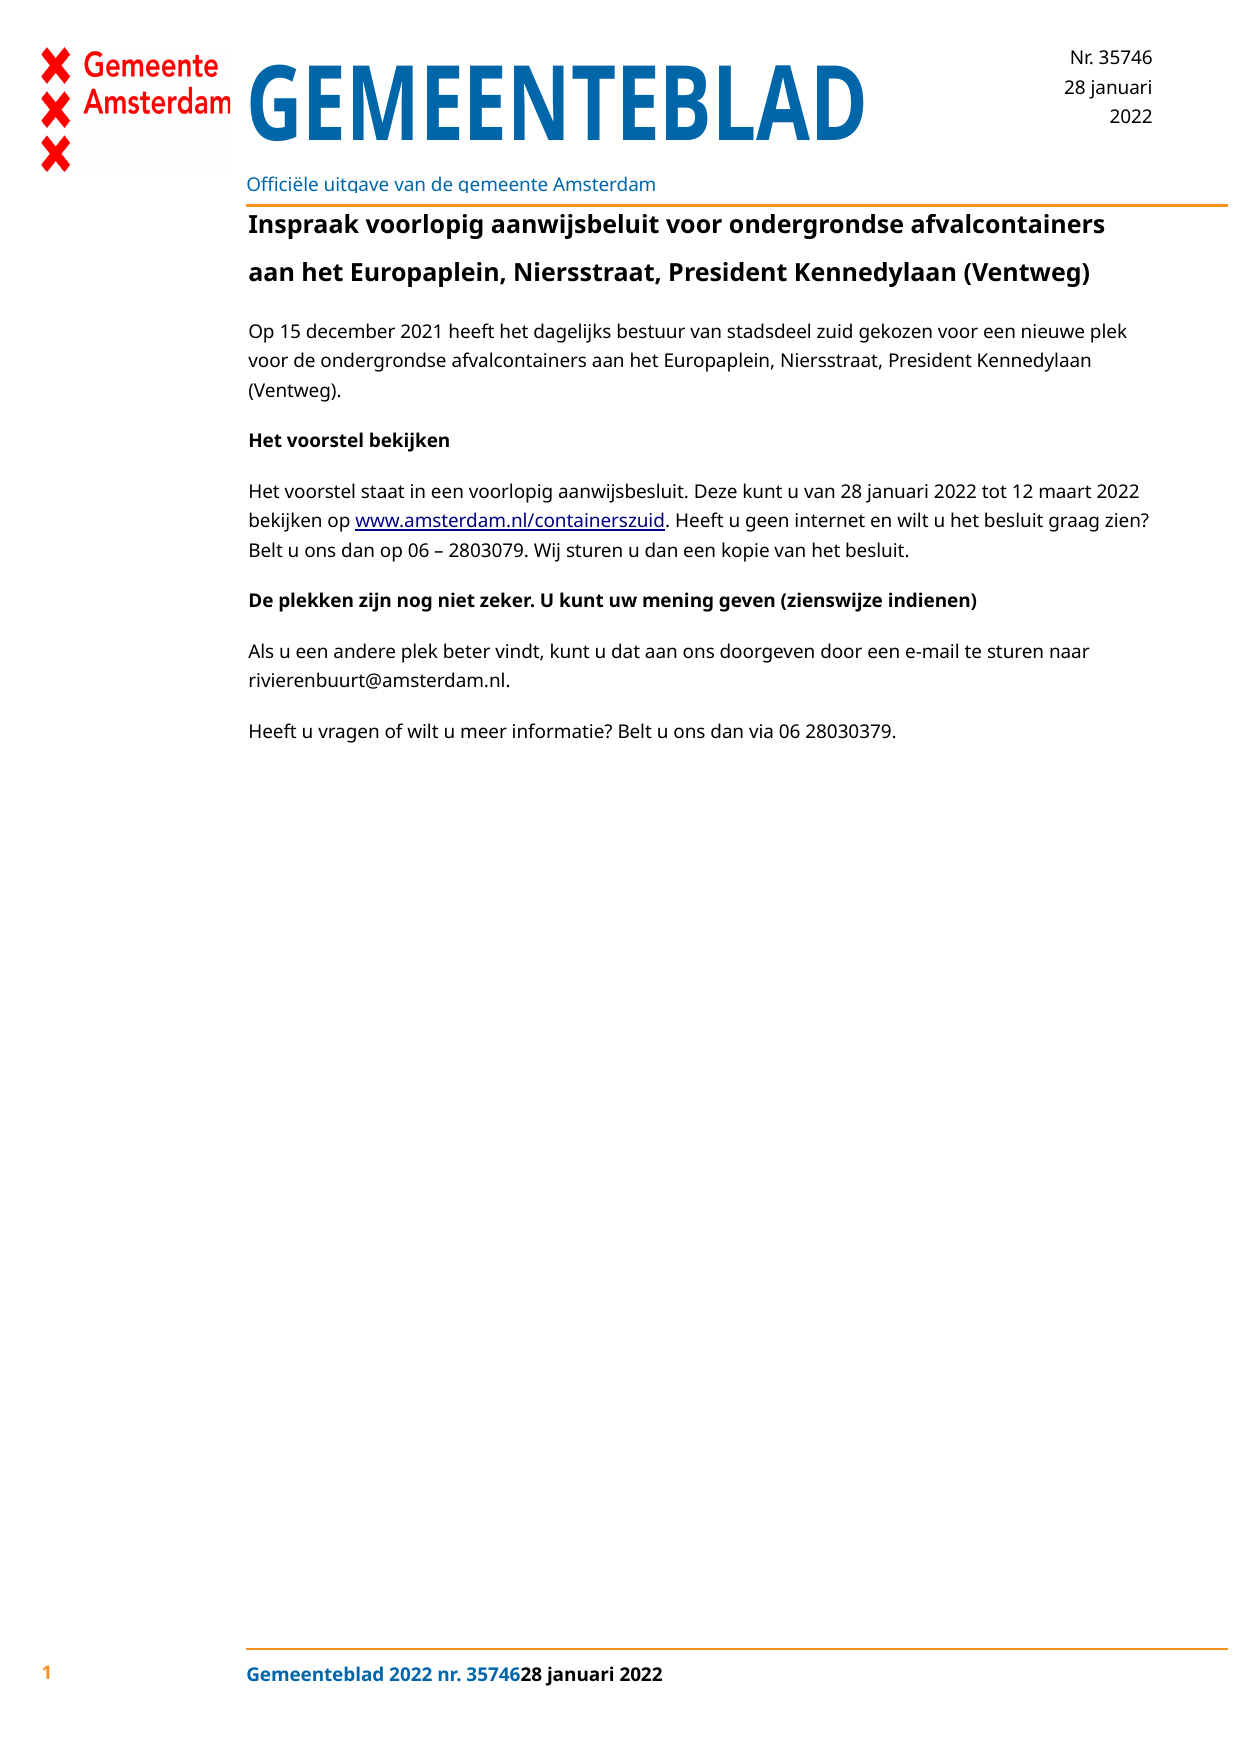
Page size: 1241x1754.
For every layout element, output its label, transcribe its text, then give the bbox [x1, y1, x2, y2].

text Inspraak voorlopig aanwijsbeluit voor ondergrondse afvalcontainers aan het Europaplein, Niersstraat, President Kennedylaan (Ventweg) [248, 207, 1152, 288]
picture [41, 47, 231, 172]
text De plekken zijn nog niet zeker. U kunt uw mening geven (zienswijze indienen) [248, 587, 1152, 613]
text Als u een andere plek beter vindt, kunt u dat aan ons doorgeven door een e-mail te sturen naar rivierenbuurt@amsterdam.nl. [248, 638, 1152, 693]
text Het voorstel staat in een voorlopig aanwijsbesluit. Deze kunt u van 28 januari 2022 tot 12 maart 2022 bekijken op www.amsterdam.nl/containerszuid. Heeft u geen internet en wilt u het besluit graag zien? Belt u ons dan op 06 – 2803079. Wij sturen u dan een kopie van het besluit. [248, 478, 1152, 563]
text Op 15 december 2021 heeft het dagelijks bestuur van stadsdeel zuid gekozen voor een nieuwe plek voor de ondergrondse afvalcontainers aan het Europaplein, Niersstraat, President Kennedylaan (Ventweg). [248, 318, 1152, 403]
text Heeft u vragen of wilt u meer informatie? Belt u ons dan via 06 28030379. [248, 718, 1152, 744]
text Het voorstel bekijken [248, 427, 1152, 453]
